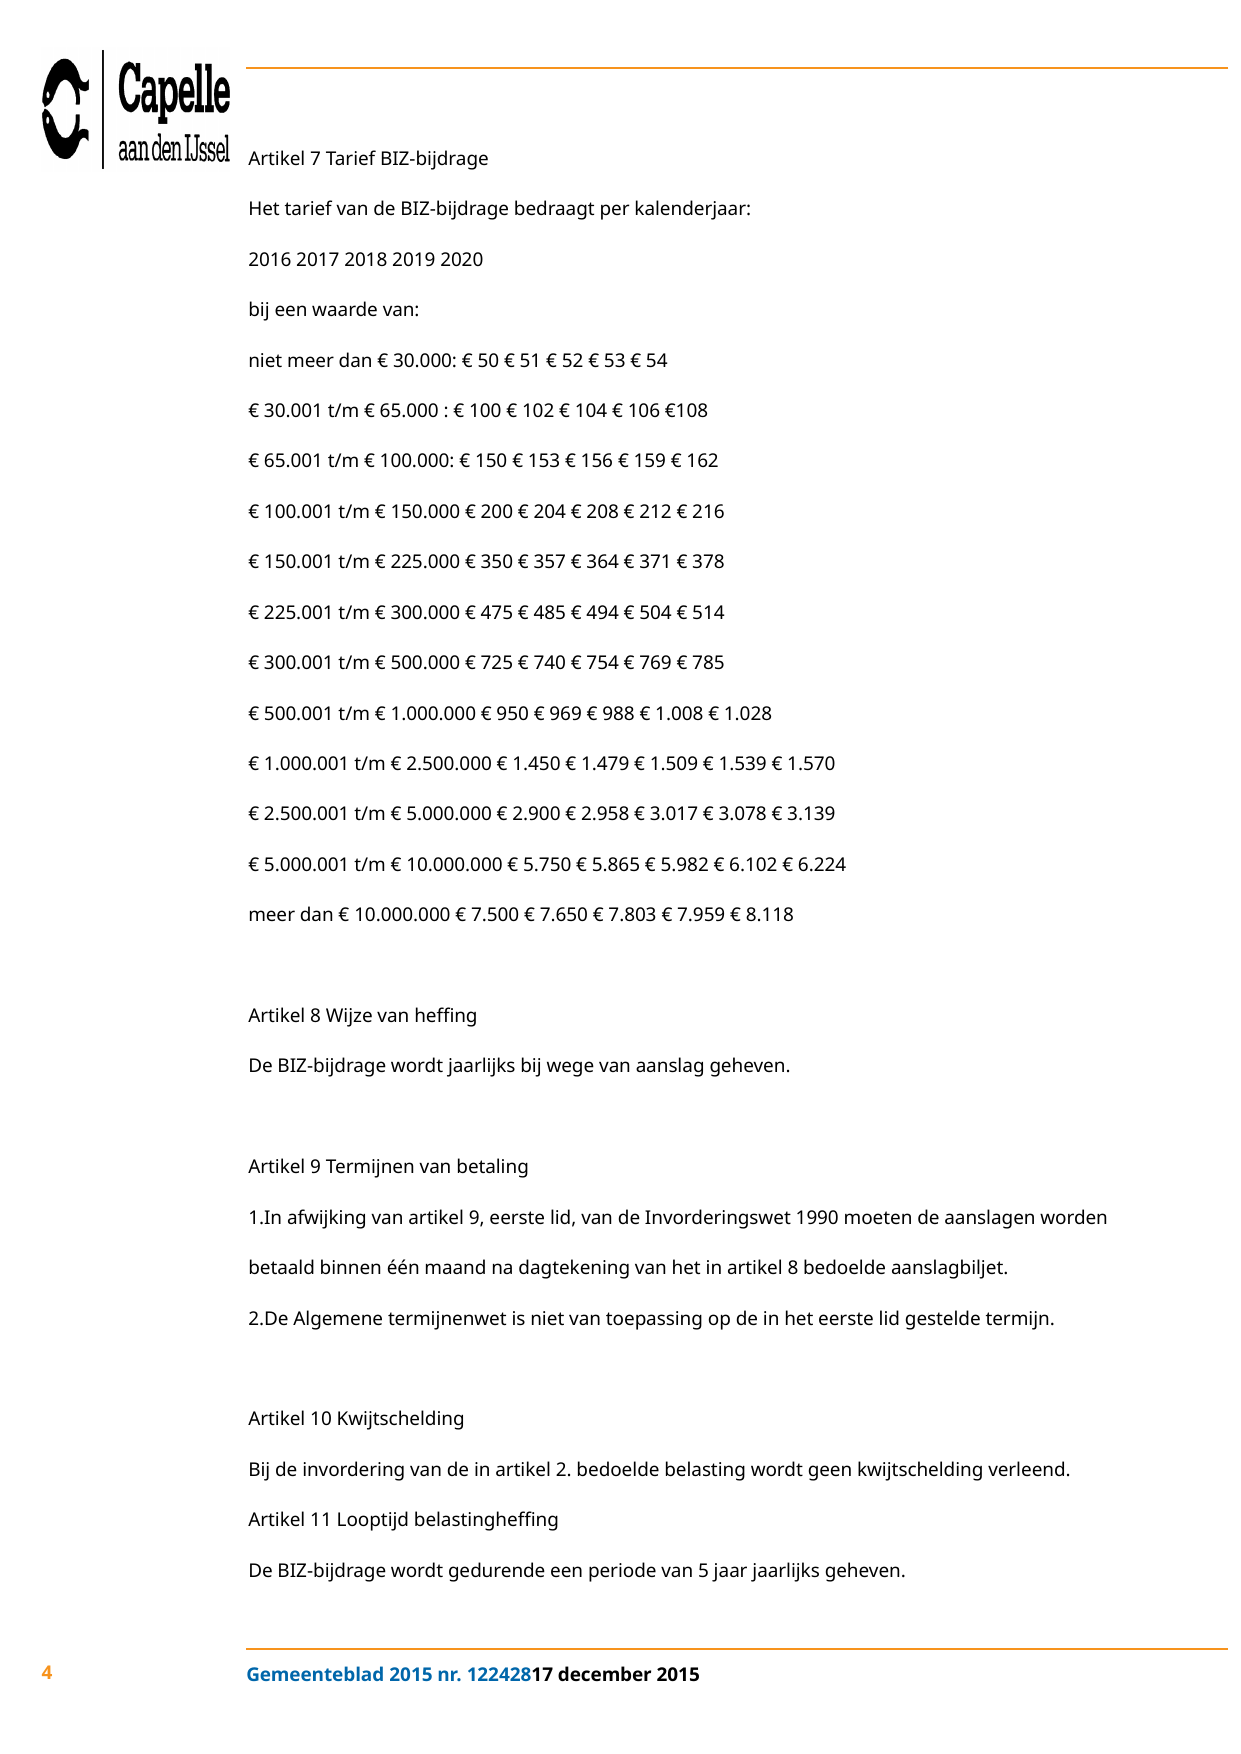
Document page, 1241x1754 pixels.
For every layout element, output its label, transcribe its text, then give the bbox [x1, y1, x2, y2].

text € 100.001 t/m € 150.000 € 200 € 204 € 208 € 212 € 216 [248, 498, 1152, 524]
text 2.De Algemene termijnenwet is niet van toepassing op de in het eerste lid gestelde termijn. [248, 1305, 1152, 1331]
text € 225.001 t/m € 300.000 € 475 € 485 € 494 € 504 € 514 [248, 599, 1152, 625]
text € 150.001 t/m € 225.000 € 350 € 357 € 364 € 371 € 378 [248, 548, 1152, 574]
text bij een waarde van: [248, 296, 1152, 322]
text De BIZ-bijdrage wordt gedurende een periode van 5 jaar jaarlijks geheven. [248, 1557, 1152, 1583]
picture [41, 47, 231, 172]
text € 65.001 t/m € 100.000: € 150 € 153 € 156 € 159 € 162 [248, 448, 1152, 473]
text De BIZ-bijdrage wordt jaarlijks bij wege van aanslag geheven. [248, 1053, 1152, 1078]
text Artikel 10 Kwijtschelding [248, 1406, 1152, 1431]
text niet meer dan € 30.000: € 50 € 51 € 52 € 53 € 54 [248, 347, 1152, 373]
text 2016 2017 2018 2019 2020 [248, 246, 1152, 272]
text 1.In afwijking van artikel 9, eerste lid, van de Invorderingswet 1990 moeten de aanslagen worden [248, 1204, 1152, 1230]
text Bij de invordering van de in artikel 2. bedoelde belasting wordt geen kwijtschelding verleend. [248, 1456, 1152, 1482]
text € 500.001 t/m € 1.000.000 € 950 € 969 € 988 € 1.008 € 1.028 [248, 700, 1152, 726]
text Het tarief van de BIZ-bijdrage bedraagt per kalenderjaar: [248, 196, 1152, 221]
text € 30.001 t/m € 65.000 : € 100 € 102 € 104 € 106 €108 [248, 397, 1152, 423]
text € 1.000.001 t/m € 2.500.000 € 1.450 € 1.479 € 1.509 € 1.539 € 1.570 [248, 750, 1152, 776]
text Artikel 7 Tarief BIZ-bijdrage [248, 145, 1152, 171]
text Artikel 8 Wijze van heffing [248, 1002, 1152, 1028]
text meer dan € 10.000.000 € 7.500 € 7.650 € 7.803 € 7.959 € 8.118 [248, 901, 1152, 927]
text Artikel 11 Looptijd belastingheffing [248, 1506, 1152, 1532]
text betaald binnen één maand na dagtekening van het in artikel 8 bedoelde aanslagbiljet. [248, 1254, 1152, 1280]
text € 300.001 t/m € 500.000 € 725 € 740 € 754 € 769 € 785 [248, 649, 1152, 675]
text Artikel 9 Termijnen van betaling [248, 1153, 1152, 1179]
text € 5.000.001 t/m € 10.000.000 € 5.750 € 5.865 € 5.982 € 6.102 € 6.224 [248, 851, 1152, 877]
text € 2.500.001 t/m € 5.000.000 € 2.900 € 2.958 € 3.017 € 3.078 € 3.139 [248, 801, 1152, 826]
